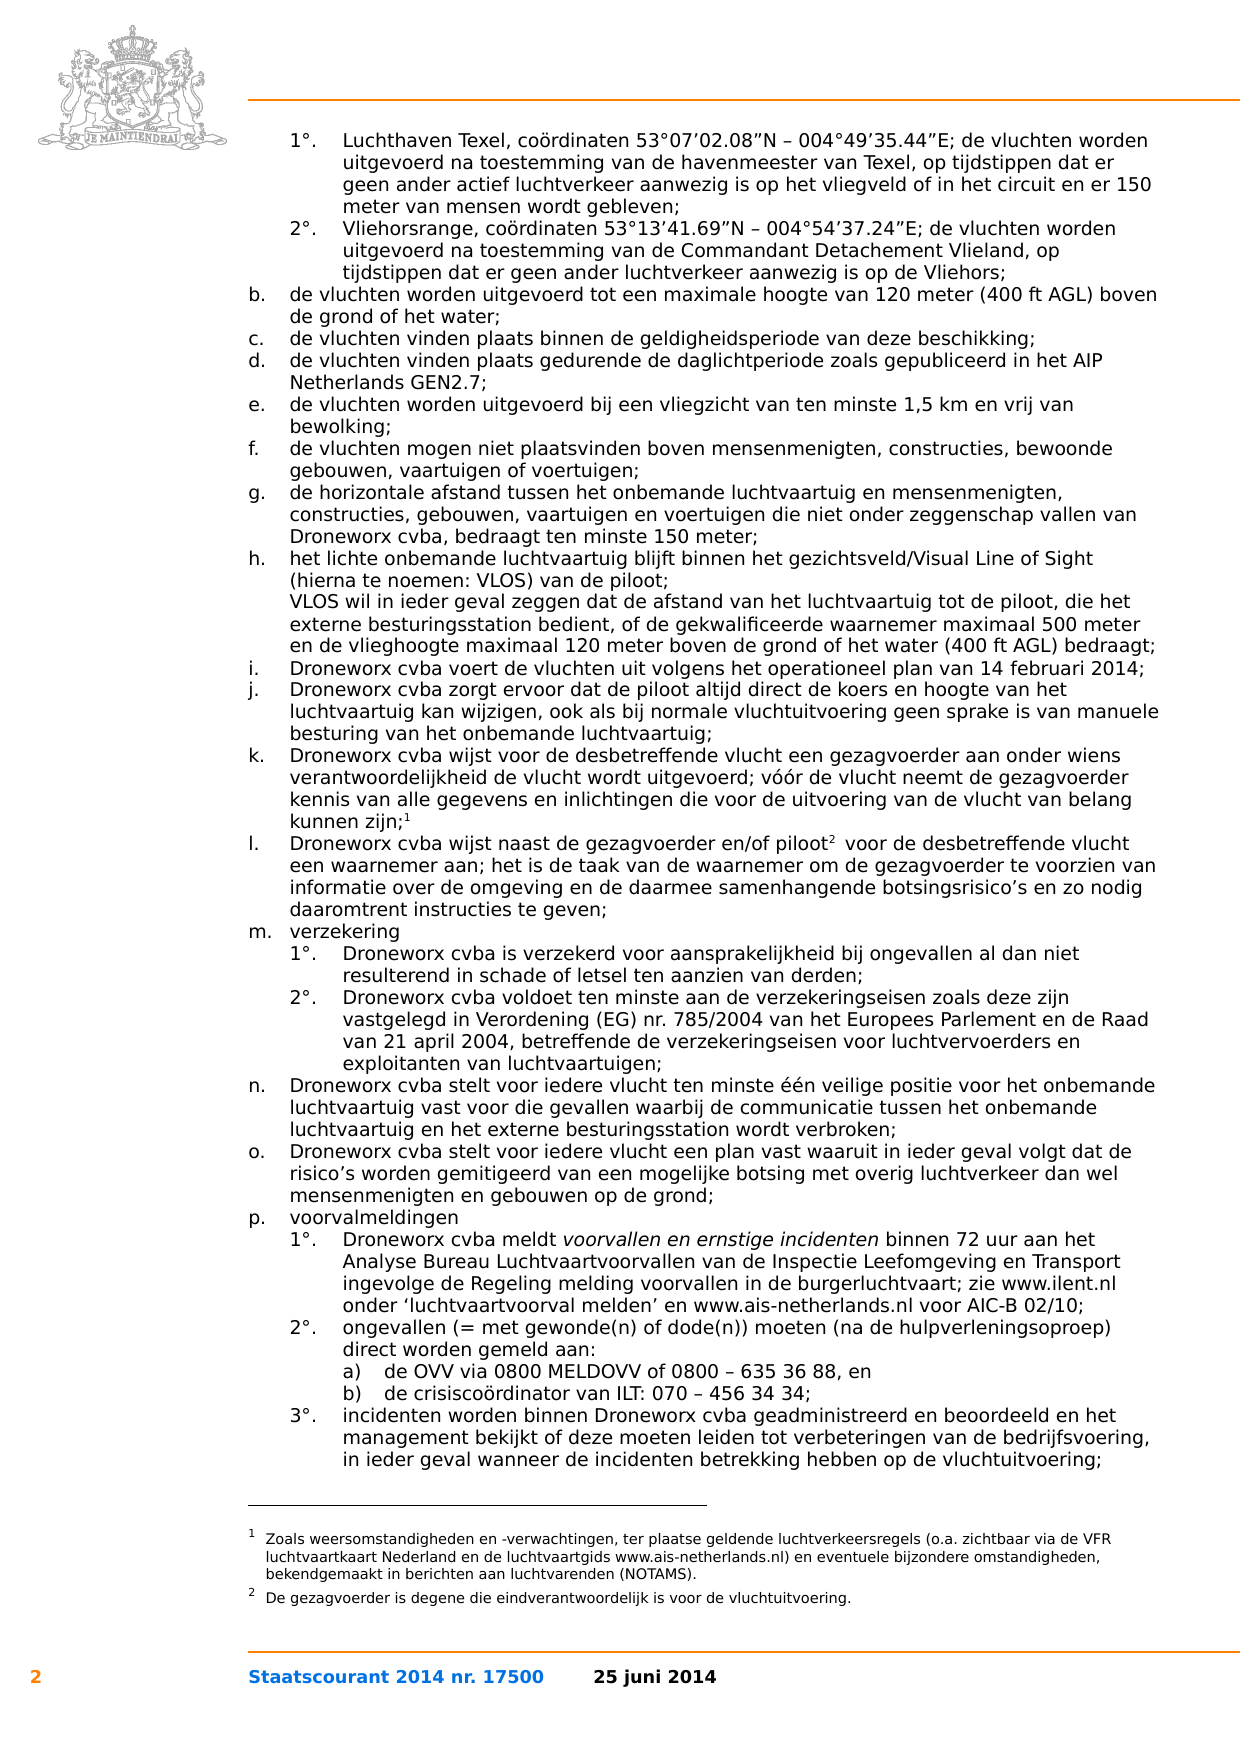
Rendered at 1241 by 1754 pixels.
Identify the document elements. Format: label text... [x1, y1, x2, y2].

picture [38, 25, 227, 150]
text Zoals weersomstandigheden en -verwachtingen, ter plaatse geldende luchtverkeersregels (o.a. zichtbaar via de VFR luchtvaartkaart Nederland en de luchtvaartgids www.ais-netherlands.nl) en eventuele bijzondere omstandigheden, bekendgemaakt in berichten aan luchtvarenden (NOTAMS). [248, 1527, 1163, 1583]
text De gezagvoerder is degene die eindverantwoordelijk is voor de vluchtuitvoering. [248, 1586, 1163, 1608]
text i. Droneworx cvba voert de vluchten uit volgens het operationeel plan van 14 februari 2014; [248, 657, 1163, 679]
text 3°. incidenten worden binnen Droneworx cvba geadministreerd en beoordeeld en het management bekijkt of deze moeten leiden tot verbeteringen van de bedrijfsvoering, in ieder geval wanneer de incidenten betrekking hebben op de vluchtuitvoering; [289, 1405, 1163, 1471]
text 1°. Droneworx cvba is verzekerd voor aansprakelijkheid bij ongevallen al dan niet resulterend in schade of letsel ten aanzien van derden; [289, 943, 1163, 987]
text m. verzekering [248, 921, 1163, 943]
text j. Droneworx cvba zorgt ervoor dat de piloot altijd direct de koers en hoogte van het luchtvaartuig kan wijzigen, ook als bij normale vluchtuitvoering geen sprake is van manuele besturing van het onbemande luchtvaartuig; [248, 679, 1163, 745]
text n. Droneworx cvba stelt voor iedere vlucht ten minste één veilige positie voor het onbemande luchtvaartuig vast voor die gevallen waarbij de communicatie tussen het onbemande luchtvaartuig en het externe besturingsstation wordt verbroken; [248, 1075, 1163, 1141]
text g. de horizontale afstand tussen het onbemande luchtvaartuig en mensenmenigten, constructies, gebouwen, vaartuigen en voertuigen die niet onder zeggenschap vallen van Droneworx cvba, bedraagt ten minste 150 meter; [248, 482, 1163, 547]
text k. Droneworx cvba wijst voor de desbetreffende vlucht een gezagvoerder aan onder wiens verantwoordelijkheid de vlucht wordt uitgevoerd; vóór de vlucht neemt de gezagvoerder kennis van alle gegevens en inlichtingen die voor de uitvoering van de vlucht van belang kunnen zijn; [248, 745, 1163, 833]
text o. Droneworx cvba stelt voor iedere vlucht een plan vast waaruit in ieder geval volgt dat de risico’s worden gemitigeerd van een mogelijke botsing met overig luchtverkeer dan wel mensenmenigten en gebouwen op de grond; [248, 1141, 1163, 1207]
text d. de vluchten vinden plaats gedurende de daglichtperiode zoals gepubliceerd in het AIP Netherlands GEN2.7; [248, 350, 1163, 394]
text a) de OVV via 0800 MELDOVV of 0800 – 635 36 88, en [342, 1361, 1163, 1383]
text 2°. Droneworx cvba voldoet ten minste aan de verzekeringseisen zoals deze zijn vastgelegd in Verordening (EG) nr. 785/2004 van het Europees Parlement en de Raad van 21 april 2004, betreffende de verzekeringseisen voor luchtvervoerders en exploitanten van luchtvaartuigen; [289, 987, 1163, 1075]
text 1°. Droneworx cvba meldt voorvallen en ernstige incidenten binnen 72 uur aan het Analyse Bureau Luchtvaartvoorvallen van de Inspectie Leefomgeving en Transport ingevolge de Regeling melding voorvallen in de burgerluchtvaart; zie www.ilent.nl onder ‘luchtvaartvoorval melden’ en www.ais-netherlands.nl voor AIC-B 02/10; [289, 1229, 1163, 1317]
text f. de vluchten mogen niet plaatsvinden boven mensenmenigten, constructies, bewoonde gebouwen, vaartuigen of voertuigen; [248, 438, 1163, 482]
text e. de vluchten worden uitgevoerd bij een vliegzicht van ten minste 1,5 km en vrij van bewolking; [248, 394, 1163, 438]
text l. Droneworx cvba wijst naast de gezagvoerder en/of piloot voor de desbetreffende vlucht een waarnemer aan; het is de taak van de waarnemer om de gezagvoerder te voorzien van informatie over de omgeving en de daarmee samenhangende botsingsrisico’s en zo nodig daaromtrent instructies te geven; [248, 833, 1163, 921]
text h. het lichte onbemande luchtvaartuig blijft binnen het gezichtsveld/Visual Line of Sight (hierna te noemen: VLOS) van de piloot; [248, 547, 1163, 591]
text p. voorvalmeldingen [248, 1207, 1163, 1229]
text 1°. Luchthaven Texel, coördinaten 53°07’02.08”N – 004°49’35.44”E; de vluchten worden uitgevoerd na toestemming van de havenmeester van Texel, op tijdstippen dat er geen ander actief luchtverkeer aanwezig is op het vliegveld of in het circuit en er 150 meter van mensen wordt gebleven; [289, 130, 1163, 218]
text 2°. ongevallen (= met gewonde(n) of dode(n)) moeten (na de hulpverleningsoproep) direct worden gemeld aan: [289, 1317, 1163, 1361]
text b. de vluchten worden uitgevoerd tot een maximale hoogte van 120 meter (400 ft AGL) boven de grond of het water; [248, 284, 1163, 328]
text b) de crisiscoördinator van ILT: 070 – 456 34 34; [342, 1383, 1163, 1405]
text 2°. Vliehorsrange, coördinaten 53°13’41.69”N – 004°54’37.24”E; de vluchten worden uitgevoerd na toestemming van de Commandant Detachement Vlieland, op tijdstippen dat er geen ander luchtverkeer aanwezig is op de Vliehors; [289, 218, 1163, 284]
text c. de vluchten vinden plaats binnen de geldigheidsperiode van deze beschikking; [248, 328, 1163, 350]
text VLOS wil in ieder geval zeggen dat de afstand van het luchtvaartuig tot de piloot, die het externe besturingsstation bedient, of de gekwalificeerde waarnemer maximaal 500 meter en de vlieghoogte maximaal 120 meter boven de grond of het water (400 ft AGL) bedraagt; [289, 591, 1163, 657]
